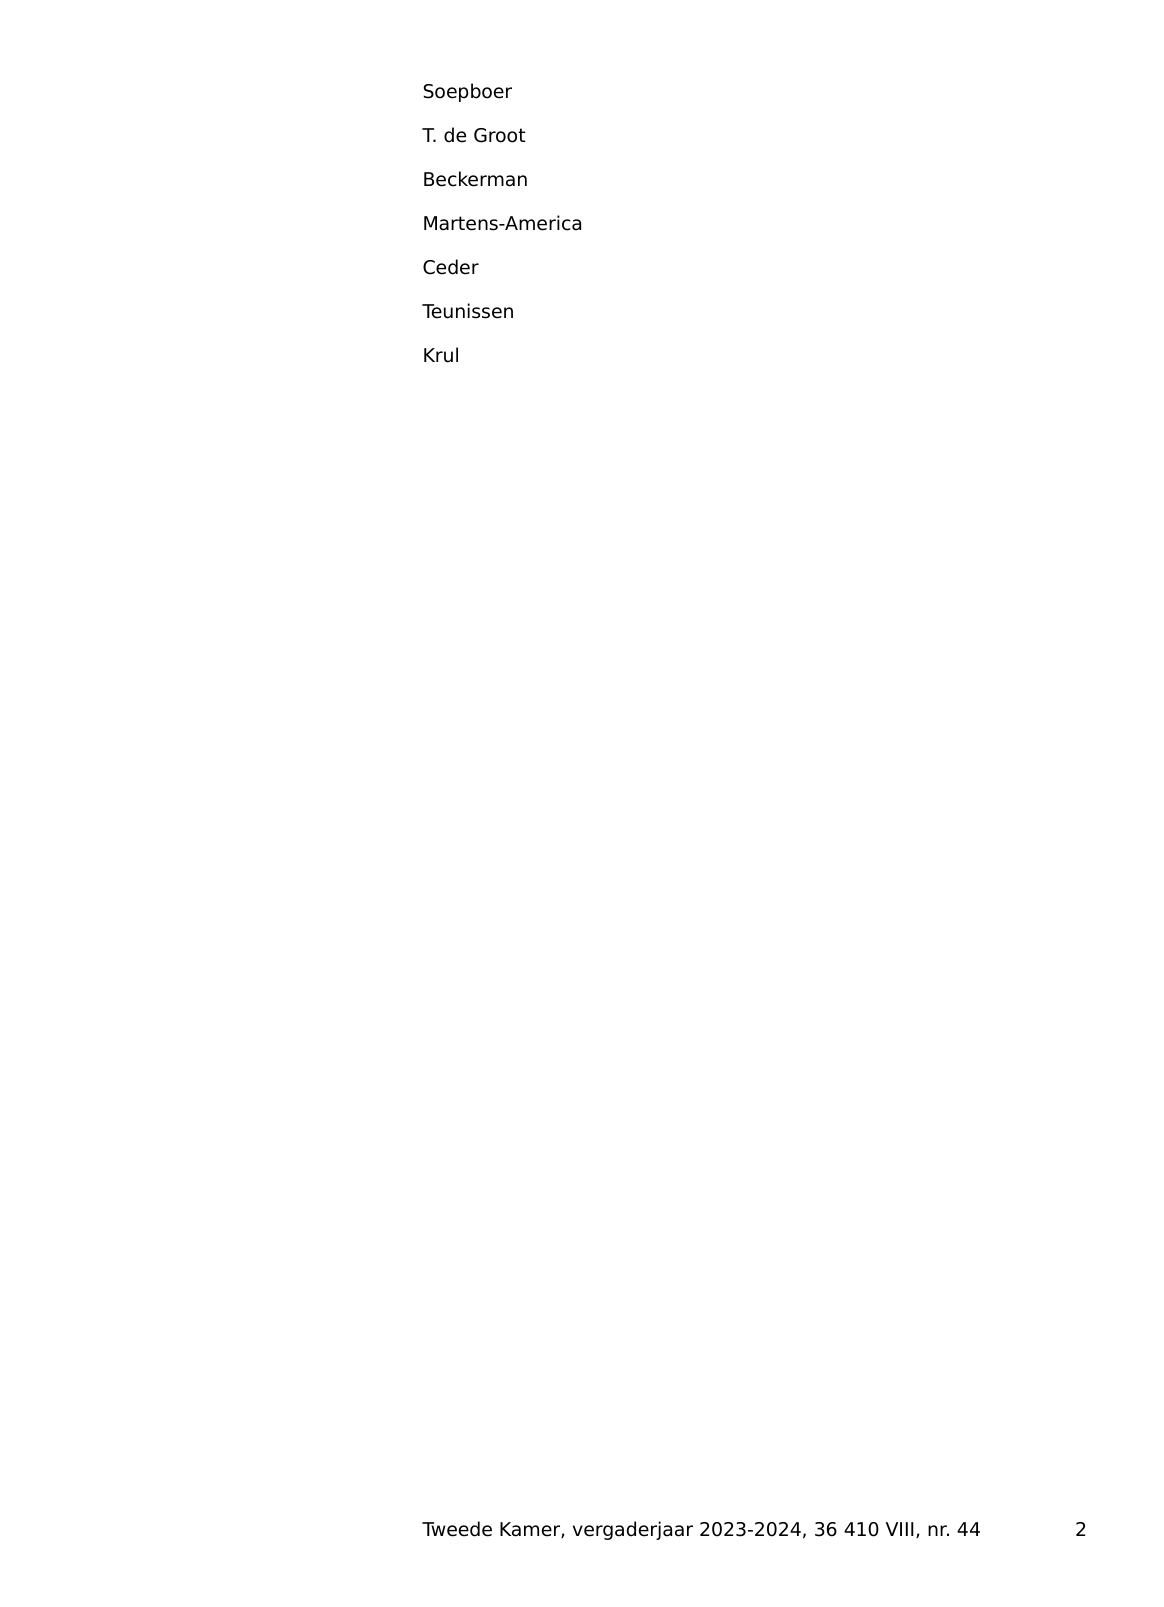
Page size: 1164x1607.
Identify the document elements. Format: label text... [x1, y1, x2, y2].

text Soepboer T. de Groot Beckerman Martens-America Ceder Teunissen Krul [422, 59, 1087, 367]
